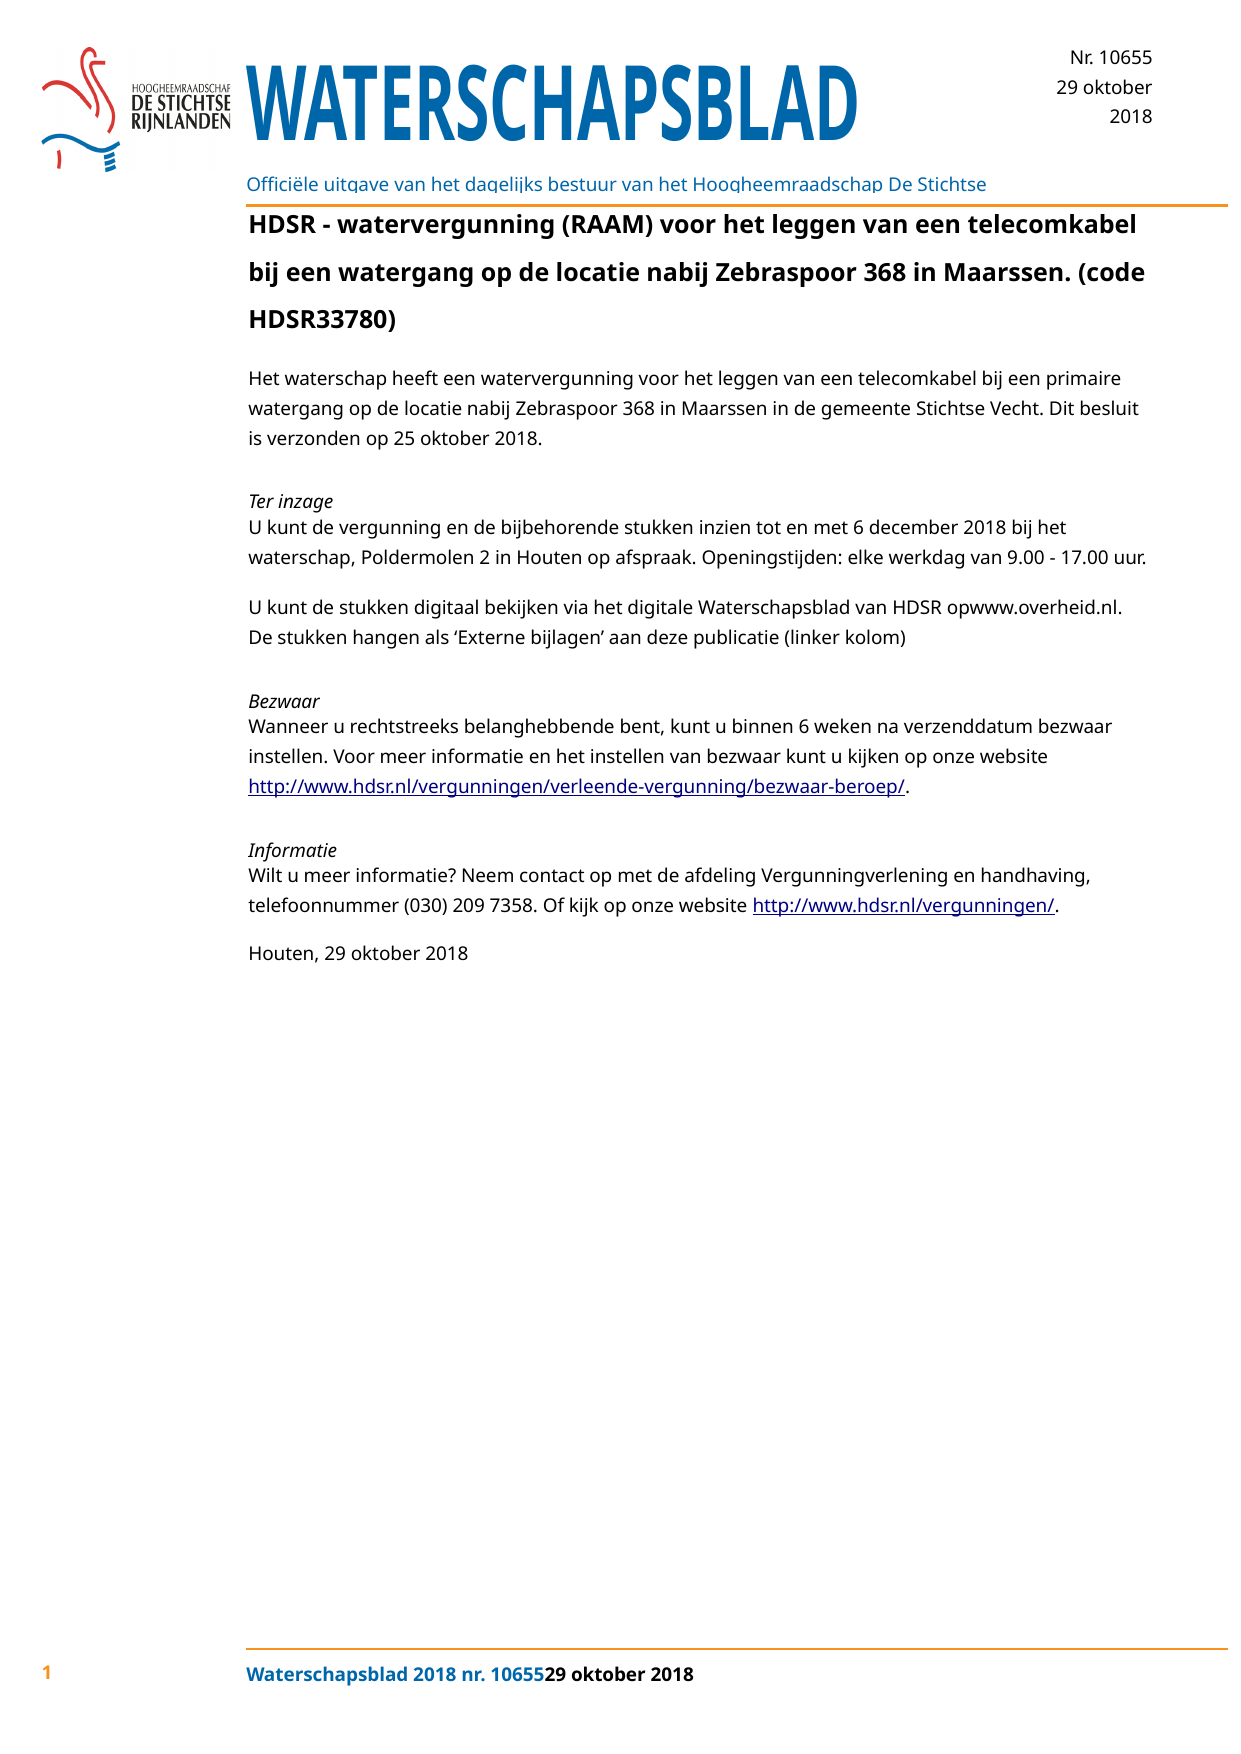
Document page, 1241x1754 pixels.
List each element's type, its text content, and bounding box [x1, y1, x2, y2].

text HDSR - watervergunning (RAAM) voor het leggen van een telecomkabel bij een watergang op de locatie nabij Zebraspoor 368 in Maarssen. (code HDSR33780) [248, 207, 1152, 336]
text Wanneer u rechtstreeks belanghebbende bent, kunt u binnen 6 weken na verzenddatum bezwaar instellen. Voor meer informatie en het instellen van bezwaar kunt u kijken op onze website http://www.hdsr.nl/vergunningen/verleende-vergunning/bezwaar-beroep/. [248, 714, 1152, 798]
text Wilt u meer informatie? Neem contact op met de afdeling Vergunningverlening en handhaving, telefoonnummer (030) 209 7358. Of kijk op onze website http://www.hdsr.nl/vergunningen/. [248, 862, 1152, 918]
text Het waterschap heeft een watervergunning voor het leggen van een telecomkabel bij een primaire watergang op de locatie nabij Zebraspoor 368 in Maarssen in de gemeente Stichtse Vecht. Dit besluit is verzonden op 25 oktober 2018. [248, 366, 1152, 450]
text Houten, 29 oktober 2018 [248, 940, 1152, 966]
text Bezwaar [248, 688, 1152, 714]
text U kunt de vergunning en de bijbehorende stukken inzien tot en met 6 december 2018 bij het waterschap, Poldermolen 2 in Houten op afspraak. Openingstijden: elke werkdag van 9.00 - 17.00 uur. [248, 514, 1152, 570]
text Informatie [248, 837, 1152, 862]
picture [41, 47, 231, 172]
text U kunt de stukken digitaal bekijken via het digitale Waterschapsblad van HDSR opwww.overheid.nl. De stukken hangen als ‘Externe bijlagen’ aan deze publicatie (linker kolom) [248, 594, 1152, 650]
text Ter inzage [248, 489, 1152, 514]
